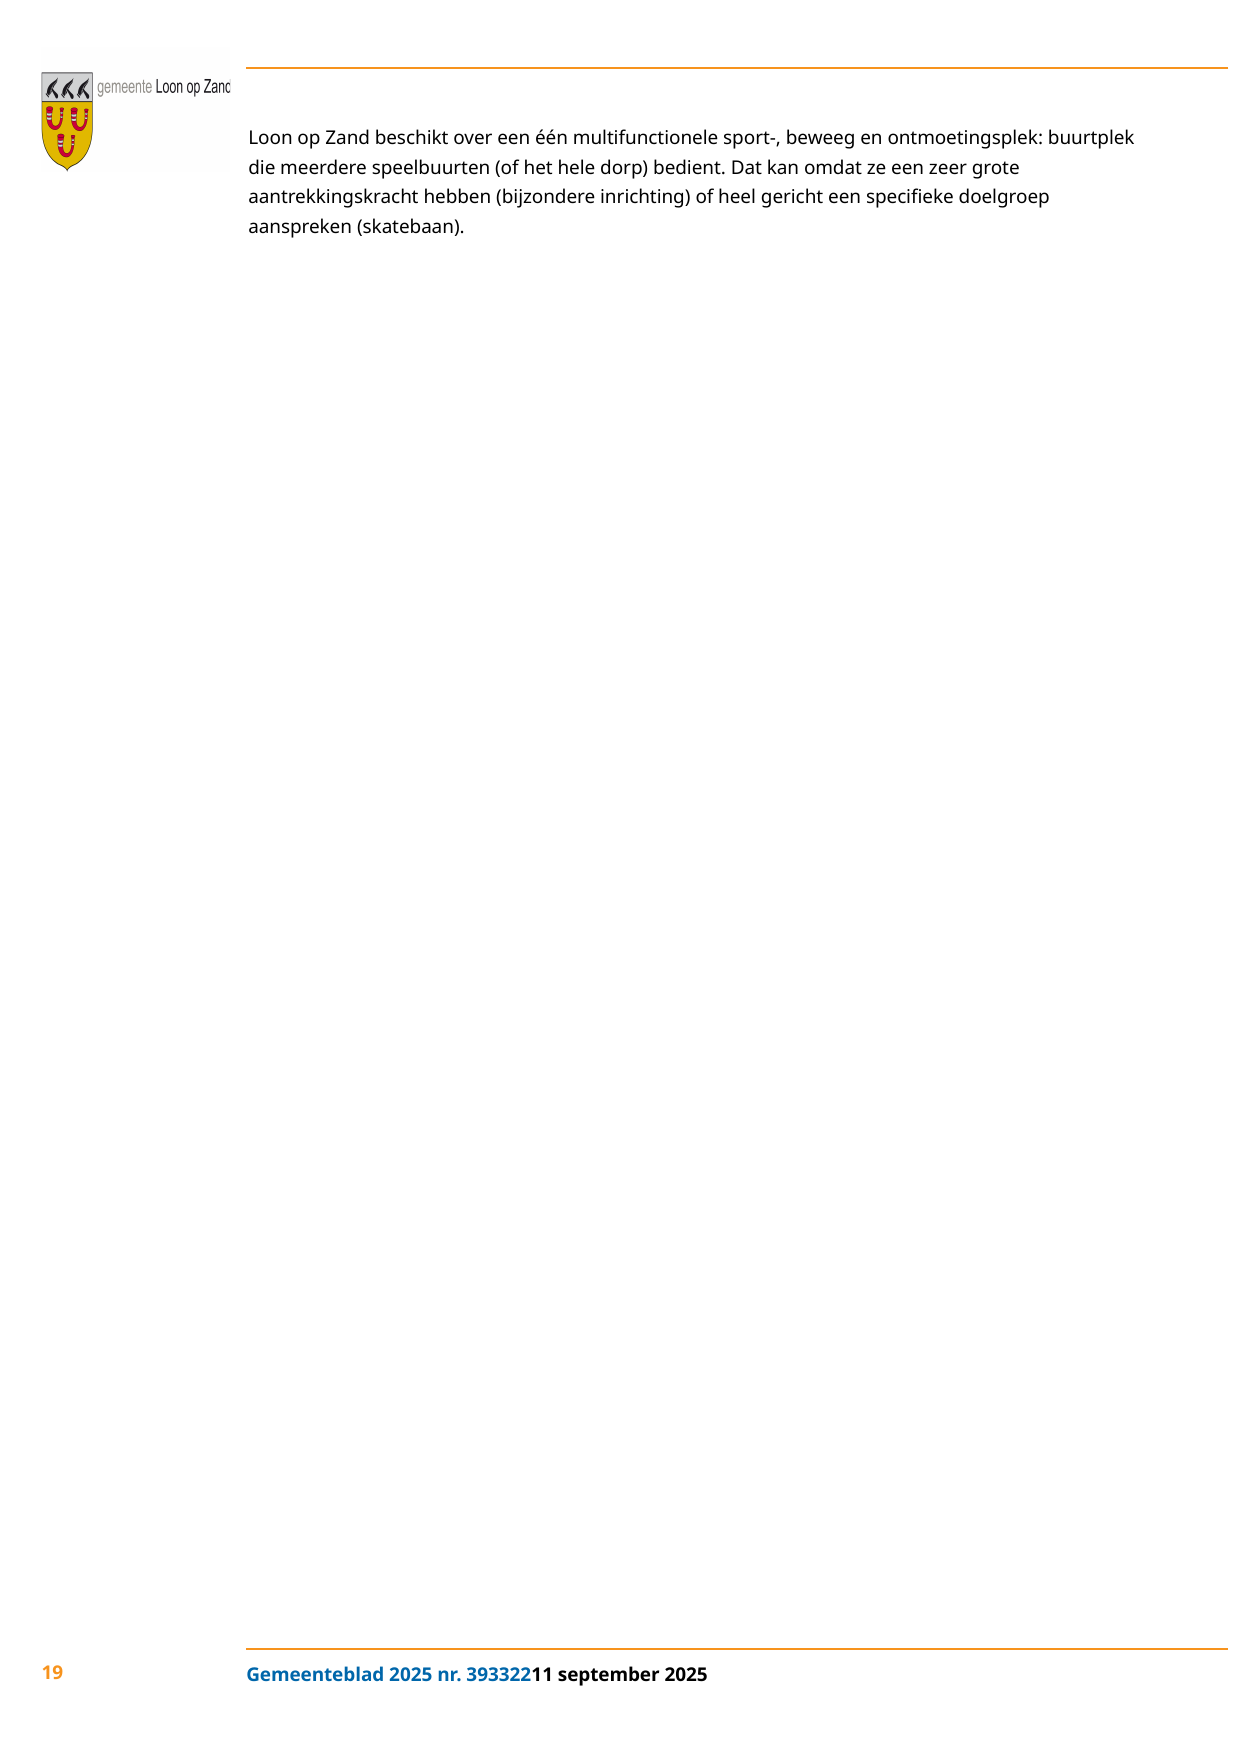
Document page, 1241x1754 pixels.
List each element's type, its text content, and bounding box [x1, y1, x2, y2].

text Loon op Zand beschikt over een één multifunctionele sport-, beweeg en ontmoetingsplek: buurtplek die meerdere speelbuurten (of het hele dorp) bedient. Dat kan omdat ze een zeer grote aantrekkingskracht hebben (bijzondere inrichting) of heel gericht een specifieke doelgroep aanspreken (skatebaan). [248, 124, 1152, 239]
picture [41, 47, 231, 172]
